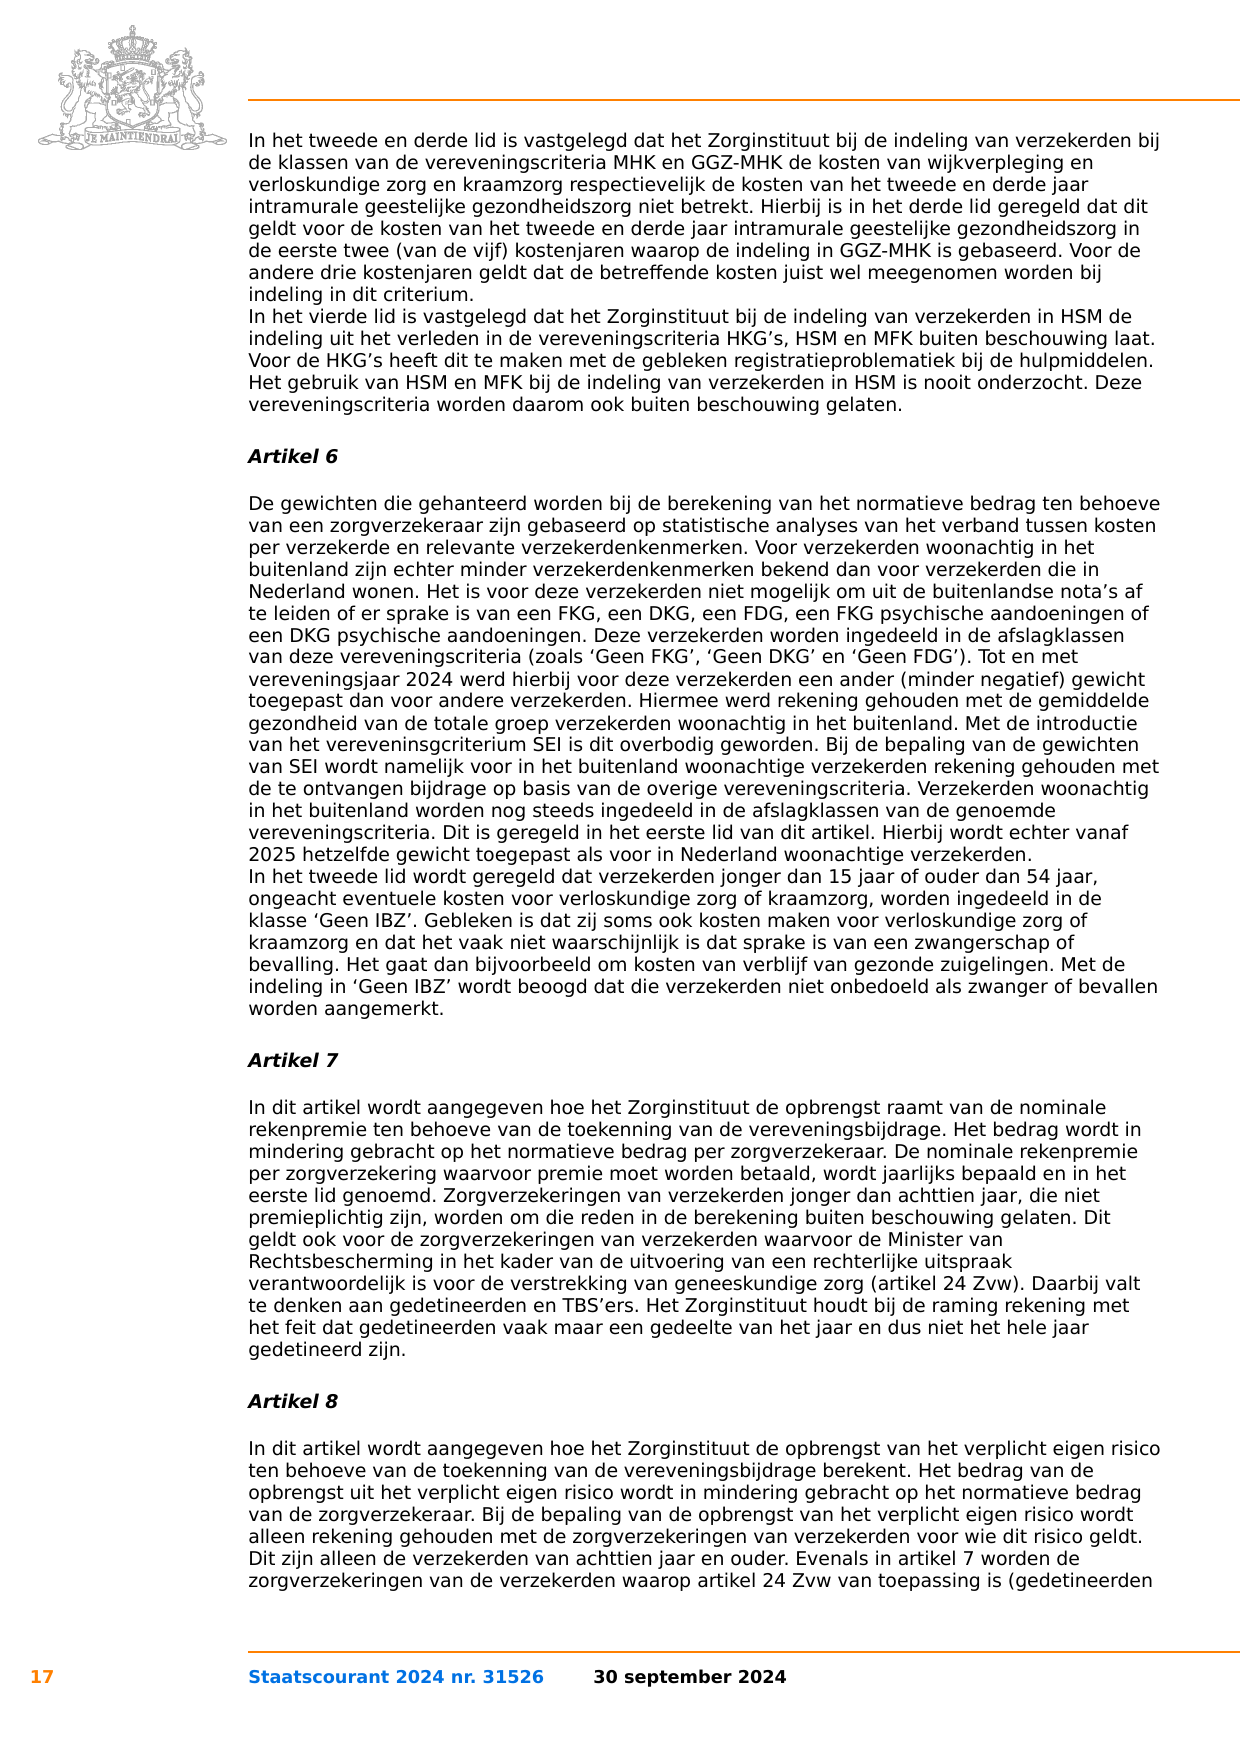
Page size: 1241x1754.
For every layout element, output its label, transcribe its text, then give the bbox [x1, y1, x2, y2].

subtitle Artikel 6 [248, 446, 1163, 468]
text De gewichten die gehanteerd worden bij de berekening van het normatieve bedrag ten behoeve van een zorgverzekeraar zijn gebaseerd op statistische analyses van het verband tussen kosten per verzekerde en relevante verzekerdenkenmerken. Voor verzekerden woonachtig in het buitenland zijn echter minder verzekerdenkenmerken bekend dan voor verzekerden die in Nederland wonen. Het is voor deze verzekerden niet mogelijk om uit de buitenlandse nota’s af te leiden of er sprake is van een FKG, een DKG, een FDG, een FKG psychische aandoeningen of een DKG psychische aandoeningen. Deze verzekerden worden ingedeeld in de afslagklassen van deze vereveningscriteria (zoals ‘Geen FKG’, ‘Geen DKG’ en ‘Geen FDG’). Tot en met vereveningsjaar 2024 werd hierbij voor deze verzekerden een ander (minder negatief) gewicht toegepast dan voor andere verzekerden. Hiermee werd rekening gehouden met de gemiddelde gezondheid van de totale groep verzekerden woonachtig in het buitenland. Met de introductie van het vereveninsgcriterium SEI is dit overbodig geworden. Bij de bepaling van de gewichten van SEI wordt namelijk voor in het buitenland woonachtige verzekerden rekening gehouden met de te ontvangen bijdrage op basis van de overige vereveningscriteria. Verzekerden woonachtig in het buitenland worden nog steeds ingedeeld in de afslagklassen van de genoemde vereveningscriteria. Dit is geregeld in het eerste lid van dit artikel. Hierbij wordt echter vanaf 2025 hetzelfde gewicht toegepast als voor in Nederland woonachtige verzekerden. [248, 493, 1163, 866]
subtitle Artikel 8 [248, 1391, 1163, 1413]
text In het tweede lid wordt geregeld dat verzekerden jonger dan 15 jaar of ouder dan 54 jaar, ongeacht eventuele kosten voor verloskundige zorg of kraamzorg, worden ingedeeld in de klasse ‘Geen IBZ’. Gebleken is dat zij soms ook kosten maken voor verloskundige zorg of kraamzorg en dat het vaak niet waarschijnlijk is dat sprake is van een zwangerschap of bevalling. Het gaat dan bijvoorbeeld om kosten van verblijf van gezonde zuigelingen. Met de indeling in ‘Geen IBZ’ wordt beoogd dat die verzekerden niet onbedoeld als zwanger of bevallen worden aangemerkt. [248, 866, 1163, 1020]
picture [38, 25, 227, 150]
text In dit artikel wordt aangegeven hoe het Zorginstituut de opbrengst raamt van de nominale rekenpremie ten behoeve van de toekenning van de vereveningsbijdrage. Het bedrag wordt in mindering gebracht op het normatieve bedrag per zorgverzekeraar. De nominale rekenpremie per zorgverzekering waarvoor premie moet worden betaald, wordt jaarlijks bepaald en in het eerste lid genoemd. Zorgverzekeringen van verzekerden jonger dan achttien jaar, die niet premieplichtig zijn, worden om die reden in de berekening buiten beschouwing gelaten. Dit geldt ook voor de zorgverzekeringen van verzekerden waarvoor de Minister van Rechtsbescherming in het kader van de uitvoering van een rechterlijke uitspraak verantwoordelijk is voor de verstrekking van geneeskundige zorg (artikel 24 Zvw). Daarbij valt te denken aan gedetineerden en TBS’ers. Het Zorginstituut houdt bij de raming rekening met het feit dat gedetineerden vaak maar een gedeelte van het jaar en dus niet het hele jaar gedetineerd zijn. [248, 1097, 1163, 1361]
text In dit artikel wordt aangegeven hoe het Zorginstituut de opbrengst van het verplicht eigen risico ten behoeve van de toekenning van de vereveningsbijdrage berekent. Het bedrag van de opbrengst uit het verplicht eigen risico wordt in mindering gebracht op het normatieve bedrag van de zorgverzekeraar. Bij de bepaling van de opbrengst van het verplicht eigen risico wordt alleen rekening gehouden met de zorgverzekeringen van verzekerden voor wie dit risico geldt. Dit zijn alleen de verzekerden van achttien jaar en ouder. Evenals in artikel 7 worden de zorgverzekeringen van de verzekerden waarop artikel 24 Zvw van toepassing is (gedetineerden [248, 1438, 1163, 1592]
text In het vierde lid is vastgelegd dat het Zorginstituut bij de indeling van verzekerden in HSM de indeling uit het verleden in de vereveningscriteria HKG’s, HSM en MFK buiten beschouwing laat. Voor de HKG’s heeft dit te maken met de gebleken registratieproblematiek bij de hulpmiddelen. Het gebruik van HSM en MFK bij de indeling van verzekerden in HSM is nooit onderzocht. Deze vereveningscriteria worden daarom ook buiten beschouwing gelaten. [248, 306, 1163, 416]
text In het tweede en derde lid is vastgelegd dat het Zorginstituut bij de indeling van verzekerden bij de klassen van de vereveningscriteria MHK en GGZ-MHK de kosten van wijkverpleging en verloskundige zorg en kraamzorg respectievelijk de kosten van het tweede en derde jaar intramurale geestelijke gezondheidszorg niet betrekt. Hierbij is in het derde lid geregeld dat dit geldt voor de kosten van het tweede en derde jaar intramurale geestelijke gezondheidszorg in de eerste twee (van de vijf) kostenjaren waarop de indeling in GGZ-MHK is gebaseerd. Voor de andere drie kostenjaren geldt dat de betreffende kosten juist wel meegenomen worden bij indeling in dit criterium. [248, 130, 1163, 306]
subtitle Artikel 7 [248, 1050, 1163, 1072]
